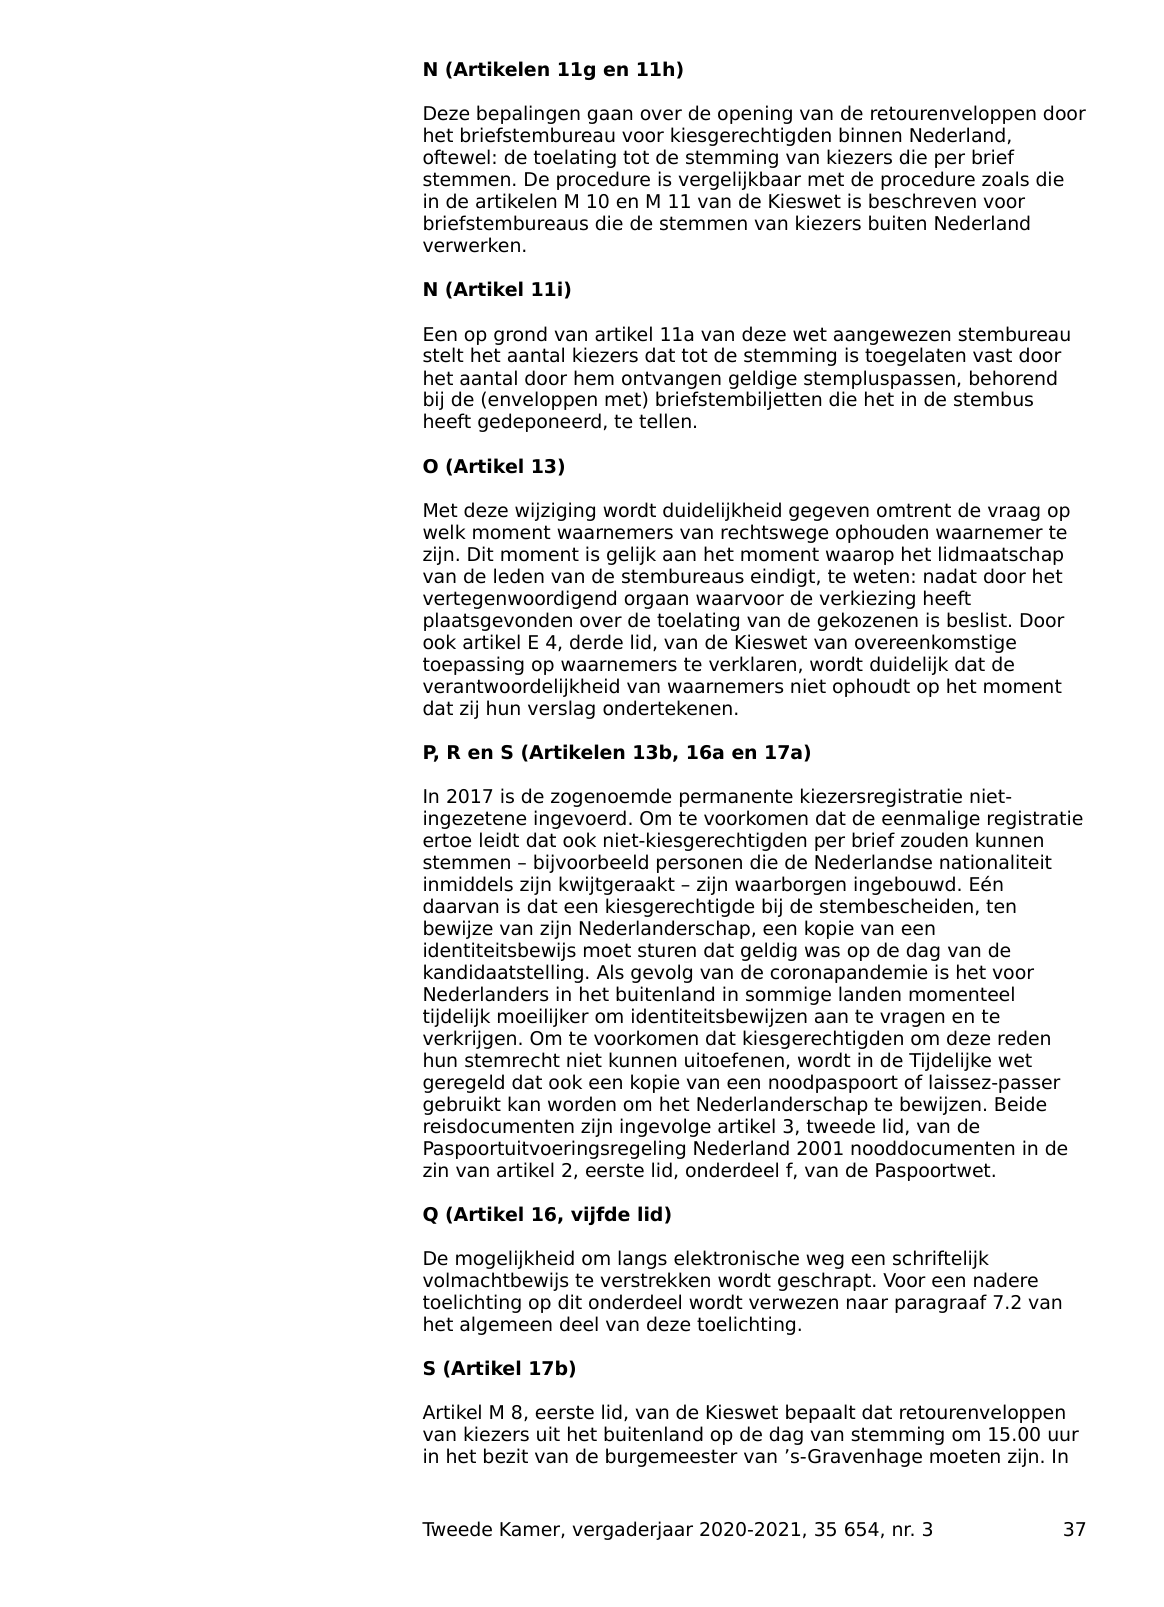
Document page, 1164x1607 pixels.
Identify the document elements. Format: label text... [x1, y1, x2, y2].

text De mogelijkheid om langs elektronische weg een schriftelijk volmachtbewijs te verstrekken wordt geschrapt. Voor een nadere toelichting op dit onderdeel wordt verwezen naar paragraaf 7.2 van het algemeen deel van deze toelichting. [422, 1248, 1087, 1336]
text Een op grond van artikel 11a van deze wet aangewezen stembureau stelt het aantal kiezers dat tot de stemming is toegelaten vast door het aantal door hem ontvangen geldige stempluspassen, behorend bij de (enveloppen met) briefstembiljetten die het in de stembus heeft gedeponeerd, te tellen. [422, 323, 1087, 433]
text Deze bepalingen gaan over de opening van de retourenveloppen door het briefstembureau voor kiesgerechtigden binnen Nederland, oftewel: de toelating tot de stemming van kiezers die per brief stemmen. De procedure is vergelijkbaar met de procedure zoals die in de artikelen M 10 en M 11 van de Kieswet is beschreven voor briefstembureaus die de stemmen van kiezers buiten Nederland verwerken. [422, 103, 1087, 257]
subtitle Q (Artikel 16, vijfde lid) [422, 1204, 1087, 1226]
subtitle O (Artikel 13) [422, 456, 1087, 477]
text Met deze wijziging wordt duidelijkheid gegeven omtrent de vraag op welk moment waarnemers van rechtswege ophouden waarnemer te zijn. Dit moment is gelijk aan het moment waarop het lidmaatschap van de leden van de stembureaus eindigt, te weten: nadat door het vertegenwoordigend orgaan waarvoor de verkiezing heeft plaatsgevonden over de toelating van de gekozenen is beslist. Door ook artikel E 4, derde lid, van de Kieswet van overeenkomstige toepassing op waarnemers te verklaren, wordt duidelijk dat de verantwoordelijkheid van waarnemers niet ophoudt op het moment dat zij hun verslag ondertekenen. [422, 500, 1087, 719]
text Artikel M 8, eerste lid, van de Kieswet bepaalt dat retourenveloppen van kiezers uit het buitenland op de dag van stemming om 15.00 uur in het bezit van de burgemeester van ’s-Gravenhage moeten zijn. In [422, 1402, 1087, 1468]
subtitle N (Artikel 11i) [422, 279, 1087, 301]
subtitle N (Artikelen 11g en 11h) [422, 59, 1087, 81]
subtitle P, R en S (Artikelen 13b, 16a en 17a) [422, 742, 1087, 764]
text In 2017 is de zogenoemde permanente kiezersregistratie niet-ingezetene ingevoerd. Om te voorkomen dat de eenmalige registratie ertoe leidt dat ook niet-kiesgerechtigden per brief zouden kunnen stemmen – bijvoorbeeld personen die de Nederlandse nationaliteit inmiddels zijn kwijtgeraakt – zijn waarborgen ingebouwd. Eén daarvan is dat een kiesgerechtigde bij de stembescheiden, ten bewijze van zijn Nederlanderschap, een kopie van een identiteitsbewijs moet sturen dat geldig was op de dag van de kandidaatstelling. Als gevolg van de coronapandemie is het voor Nederlanders in het buitenland in sommige landen momenteel tijdelijk moeilijker om identiteitsbewijzen aan te vragen en te verkrijgen. Om te voorkomen dat kiesgerechtigden om deze reden hun stemrecht niet kunnen uitoefenen, wordt in de Tijdelijke wet geregeld dat ook een kopie van een noodpaspoort of laissez-passer gebruikt kan worden om het Nederlanderschap te bewijzen. Beide reisdocumenten zijn ingevolge artikel 3, tweede lid, van de Paspoortuitvoeringsregeling Nederland 2001 nooddocumenten in de zin van artikel 2, eerste lid, onderdeel f, van de Paspoortwet. [422, 786, 1087, 1181]
subtitle S (Artikel 17b) [422, 1358, 1087, 1380]
